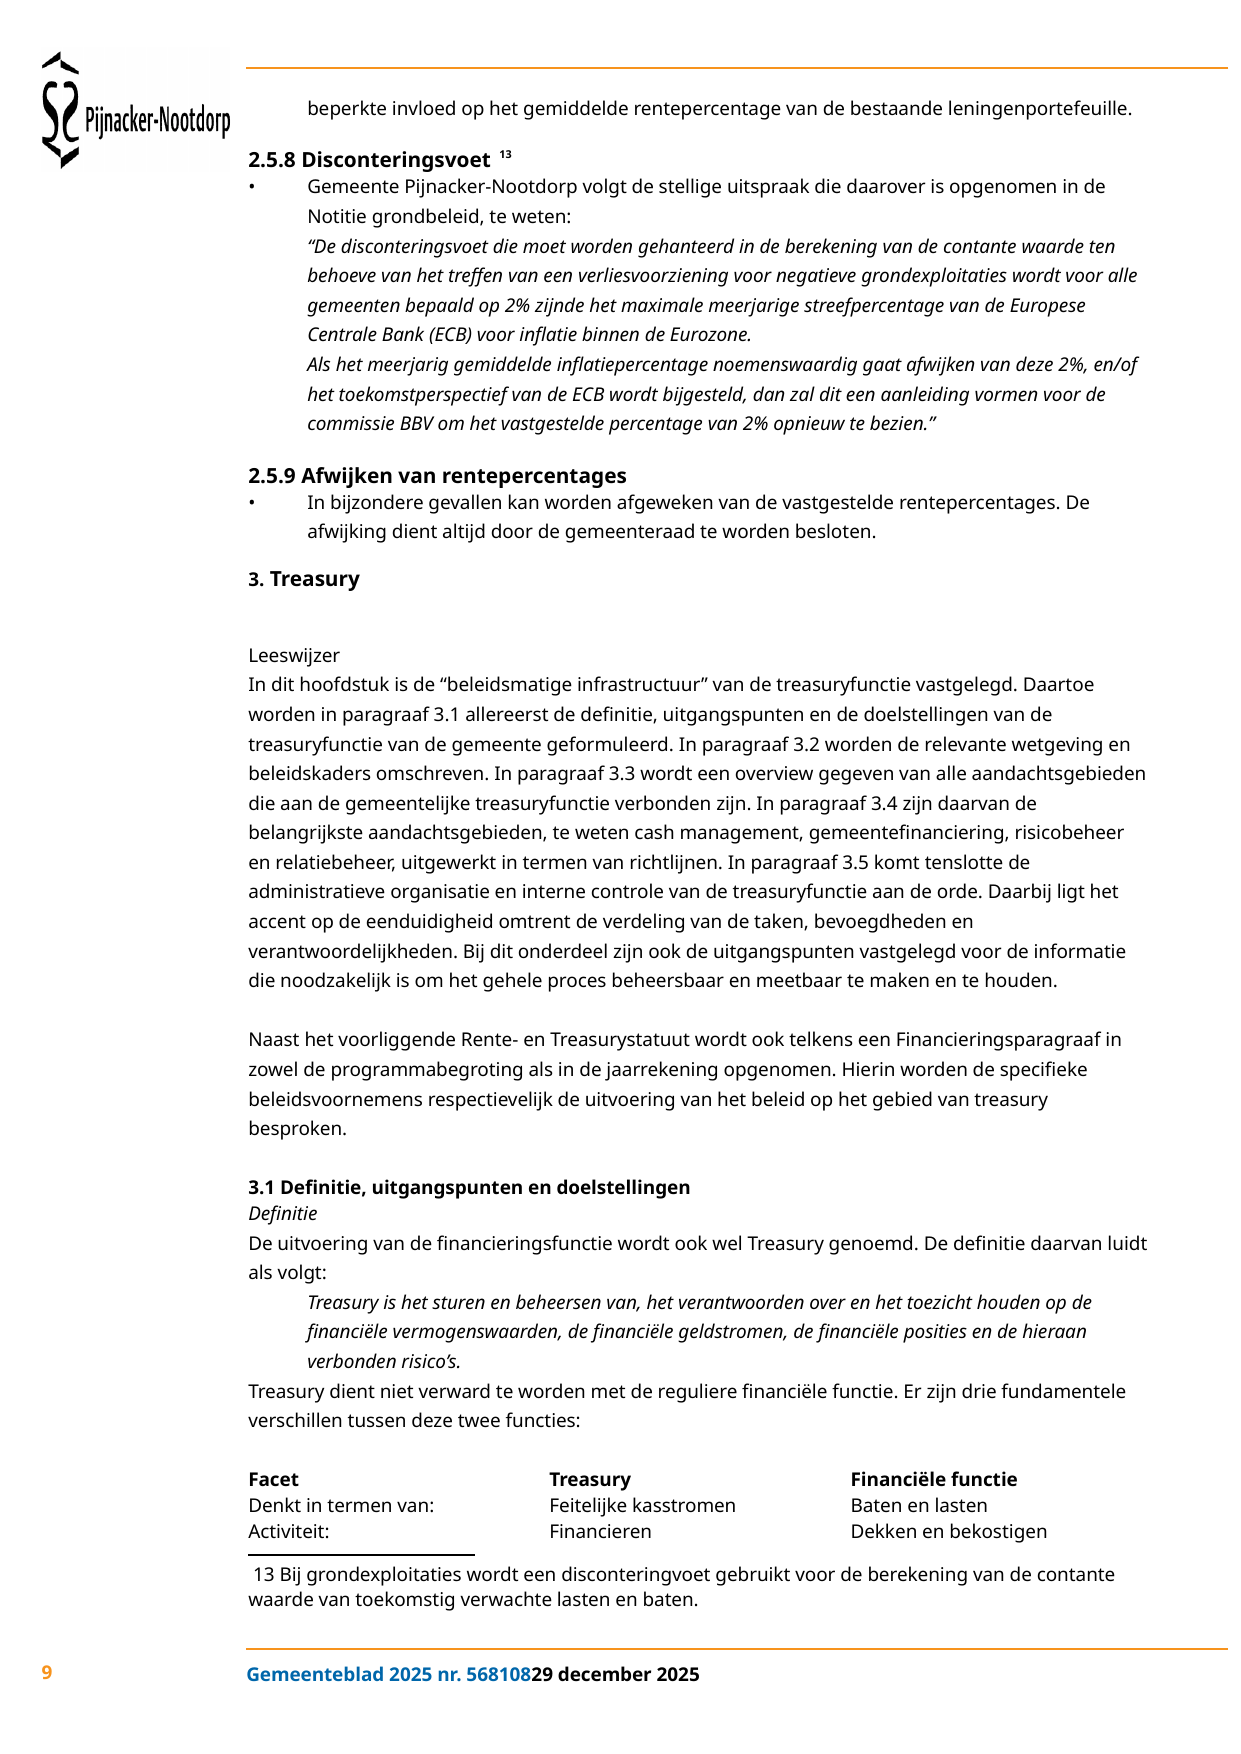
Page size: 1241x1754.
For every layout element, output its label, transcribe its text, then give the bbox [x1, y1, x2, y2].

text Naast het voorliggende Rente- en Treasurystatuut wordt ook telkens een Financieringsparagraaf in zowel de programmabegroting als in de jaarrekening opgenomen. Hierin worden de specifieke beleidsvoornemens respectievelijk de uitvoering van het beleid op het gebied van treasury besproken. [248, 1027, 1152, 1141]
table_header Treasury [549, 1467, 850, 1492]
text De uitvoering van de financieringsfunctie wordt ook wel Treasury genoemd. De definitie daarvan luidt als volgt: [248, 1230, 1152, 1285]
text Definitie [248, 1200, 1152, 1226]
text 2.5.8 Disconteringsvoet [248, 145, 1152, 174]
table_cell Activiteit: [248, 1518, 549, 1544]
table_cell Dekken en bekostigen [850, 1518, 1152, 1544]
list beperkte invloed op het gemiddelde rentepercentage van de bestaande leningenportefeuille. [248, 95, 1152, 121]
table_header Facet [248, 1467, 549, 1492]
text Leeswijzer [248, 642, 1152, 668]
text In dit hoofdstuk is de “beleidsmatige infrastructuur” van de treasuryfunctie vastgelegd. Daartoe worden in paragraaf 3.1 allereerst de definitie, uitgangspunten en de doelstellingen van de treasuryfunctie van de gemeente geformuleerd. In paragraaf 3.2 worden de relevante wetgeving en beleidskaders omschreven. In paragraaf 3.3 wordt een overview gegeven van alle aandachtsgebieden die aan de gemeentelijke treasuryfunctie verbonden zijn. In paragraaf 3.4 zijn daarvan de belangrijkste aandachtsgebieden, te weten cash management, gemeentefinanciering, risicobeheer en relatiebeheer, uitgewerkt in termen van richtlijnen. In paragraaf 3.5 komt tenslotte de administratieve organisatie en interne controle van de treasuryfunctie aan de orde. Daarbij ligt het accent op de eenduidigheid omtrent de verdeling van de taken, bevoegdheden en verantwoordelijkheden. Bij dit onderdeel zijn ook de uitgangspunten vastgelegd voor de informatie die noodzakelijk is om het gehele proces beheersbaar en meetbaar te maken en te houden. [248, 672, 1152, 993]
list Treasury is het sturen en beheersen van, het verantwoorden over en het toezicht houden op de financiële vermogenswaarden, de financiële geldstromen, de financiële posities en de hieraan verbonden risico’s. [248, 1289, 1152, 1374]
list “De disconteringsvoet die moet worden gehanteerd in de berekening van de contante waarde ten behoeve van het treffen van een verliesvoorziening voor negatieve grondexploitaties wordt voor alle gemeenten bepaald op 2% zijnde het maximale meerjarige streefpercentage van de Europese Centrale Bank (ECB) voor inflatie binnen de Eurozone. [248, 233, 1152, 347]
table_header Financiële functie [850, 1467, 1152, 1492]
list In bijzondere gevallen kan worden afgeweken van de vastgestelde rentepercentages. De afwijking dient altijd door de gemeenteraad te worden besloten. [248, 489, 1152, 544]
table_cell Baten en lasten [850, 1493, 1152, 1518]
picture [41, 47, 231, 172]
text Bij grondexploitaties wordt een disconteringvoet gebruikt voor de berekening van de contante waarde van toekomstig verwachte lasten en baten. [248, 1561, 1152, 1612]
text 2.5.9 Afwijken van rentepercentages [248, 461, 1152, 489]
text Treasury dient niet verward te worden met de reguliere financiële functie. Er zijn drie fundamentele verschillen tussen deze twee functies: [248, 1378, 1152, 1433]
table_cell Feitelijke kasstromen [549, 1493, 850, 1518]
table_cell Financieren [549, 1518, 850, 1544]
text 3. Treasury [248, 564, 1152, 593]
list Als het meerjarig gemiddelde inflatiepercentage noemenswaardig gaat afwijken van deze 2%, en/of het toekomstperspectief van de ECB wordt bijgesteld, dan zal dit een aanleiding vormen voor de commissie BBV om het vastgestelde percentage van 2% opnieuw te bezien.” [248, 351, 1152, 436]
table_cell Denkt in termen van: [248, 1493, 549, 1518]
list Gemeente Pijnacker-Nootdorp volgt de stellige uitspraak die daarover is opgenomen in de Notitie grondbeleid, te weten: [248, 174, 1152, 229]
text 3.1 Definitie, uitgangspunten en doelstellingen [248, 1174, 1152, 1200]
